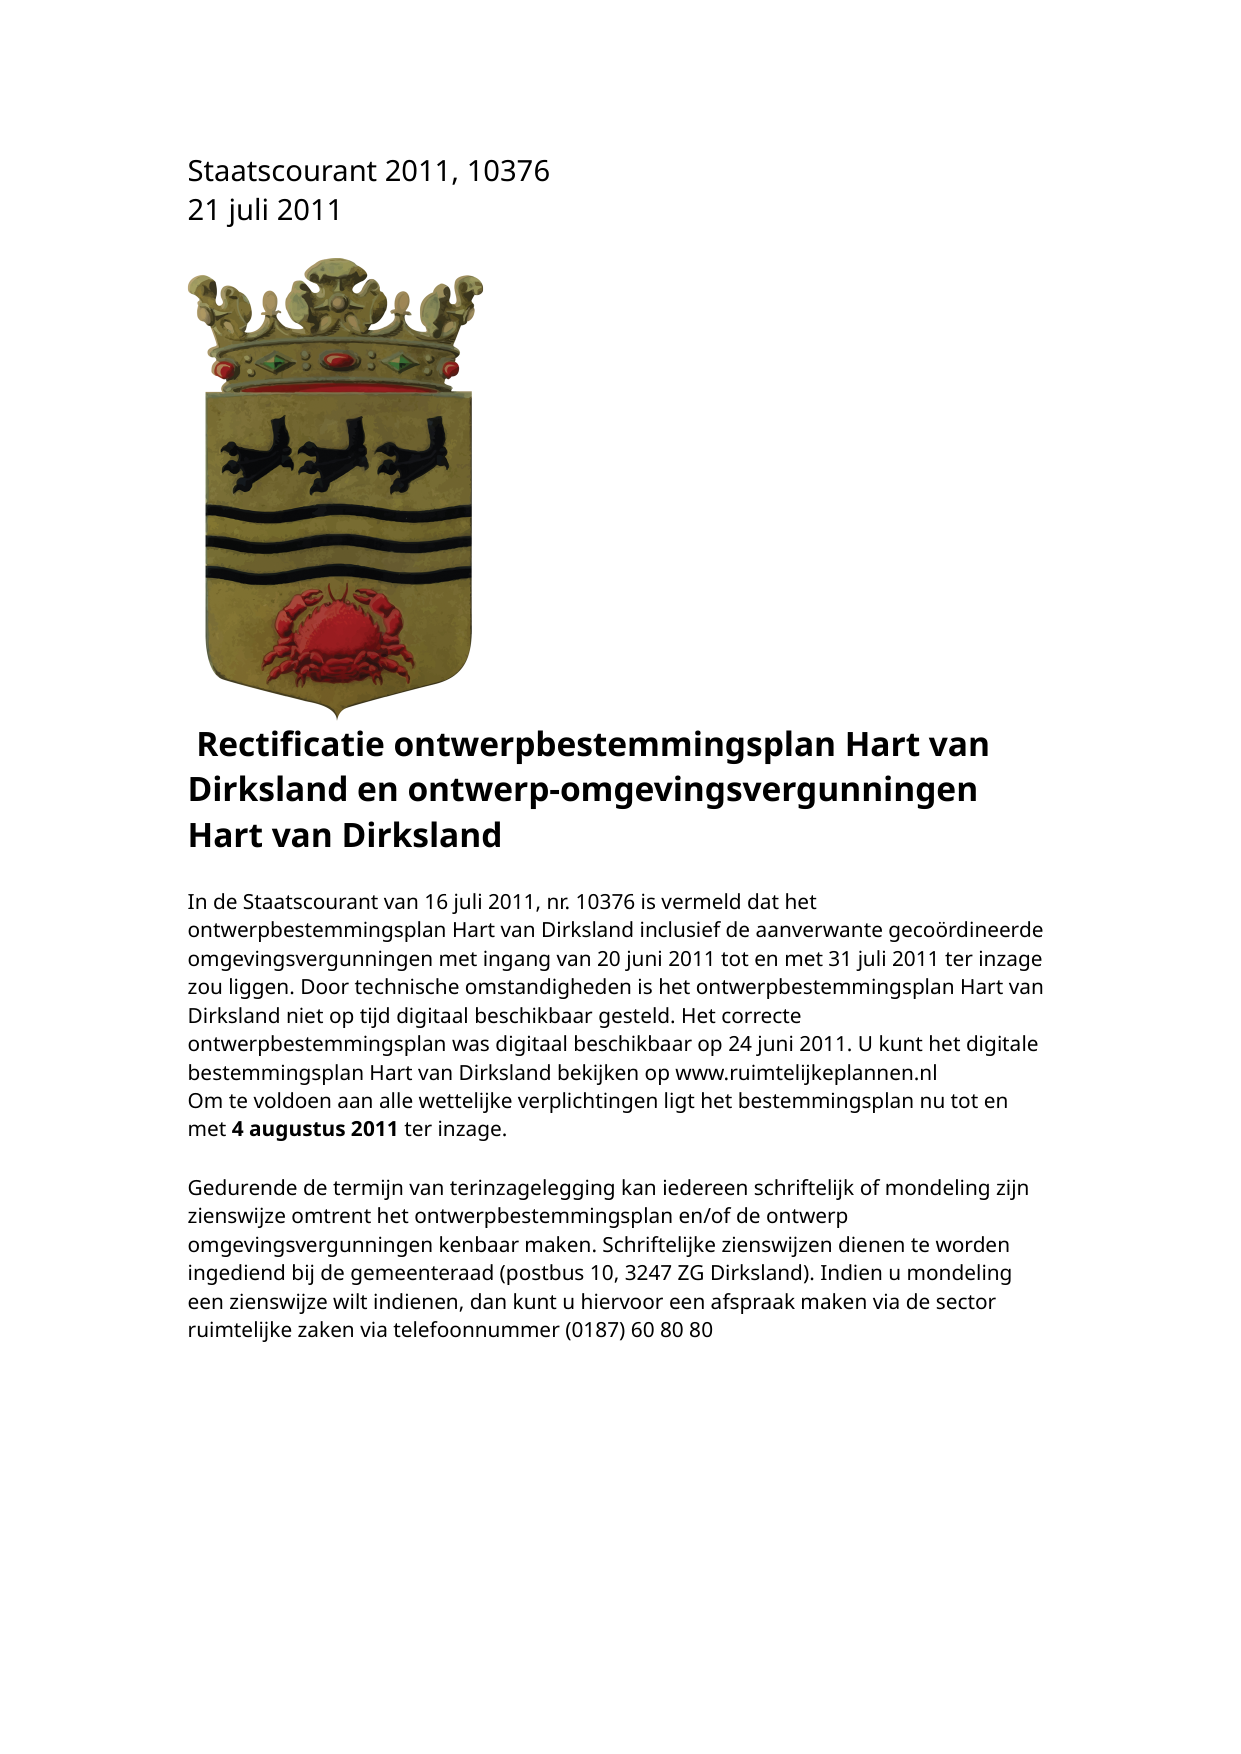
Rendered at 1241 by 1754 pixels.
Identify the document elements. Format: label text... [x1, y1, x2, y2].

subtitle Rectificatie ontwerpbestemmingsplan Hart van Dirksland en ontwerp-omgevingsvergunningen Hart van Dirksland [187, 271, 1053, 857]
picture [187, 258, 484, 721]
text 21 juli 2011 [187, 190, 1053, 229]
text In de Staatscourant van 16 juli 2011, nr. 10376 is vermeld dat het ontwerpbestemmingsplan Hart van Dirksland inclusief de aanverwante gecoördineerde omgevingsvergunningen met ingang van 20 juni 2011 tot en met 31 juli 2011 ter inzage zou liggen. Door technische omstandigheden is het ontwerpbestemmingsplan Hart van Dirksland niet op tijd digitaal beschikbaar gesteld. Het correcte ontwerpbestemmingsplan was digitaal beschikbaar op 24 juni 2011. U kunt het digitale bestemmingsplan Hart van Dirksland bekijken op www.ruimtelijkeplannen.nl [187, 887, 1053, 1086]
text Om te voldoen aan alle wettelijke verplichtingen ligt het bestemmingsplan nu tot en met 4 augustus 2011 ter inzage. [187, 1086, 1053, 1143]
text Staatscourant 2011, 10376 [187, 150, 1053, 190]
text Gedurende de termijn van terinzagelegging kan iedereen schriftelijk of mondeling zijn zienswijze omtrent het ontwerpbestemmingsplan en/of de ontwerp omgevingsvergunningen kenbaar maken. Schriftelijke zienswijzen dienen te worden ingediend bij de gemeenteraad (postbus 10, 3247 ZG Dirksland). Indien u mondeling een zienswijze wilt indienen, dan kunt u hiervoor een afspraak maken via de sector ruimtelijke zaken via telefoonnummer (0187) 60 80 80 [187, 1173, 1053, 1344]
